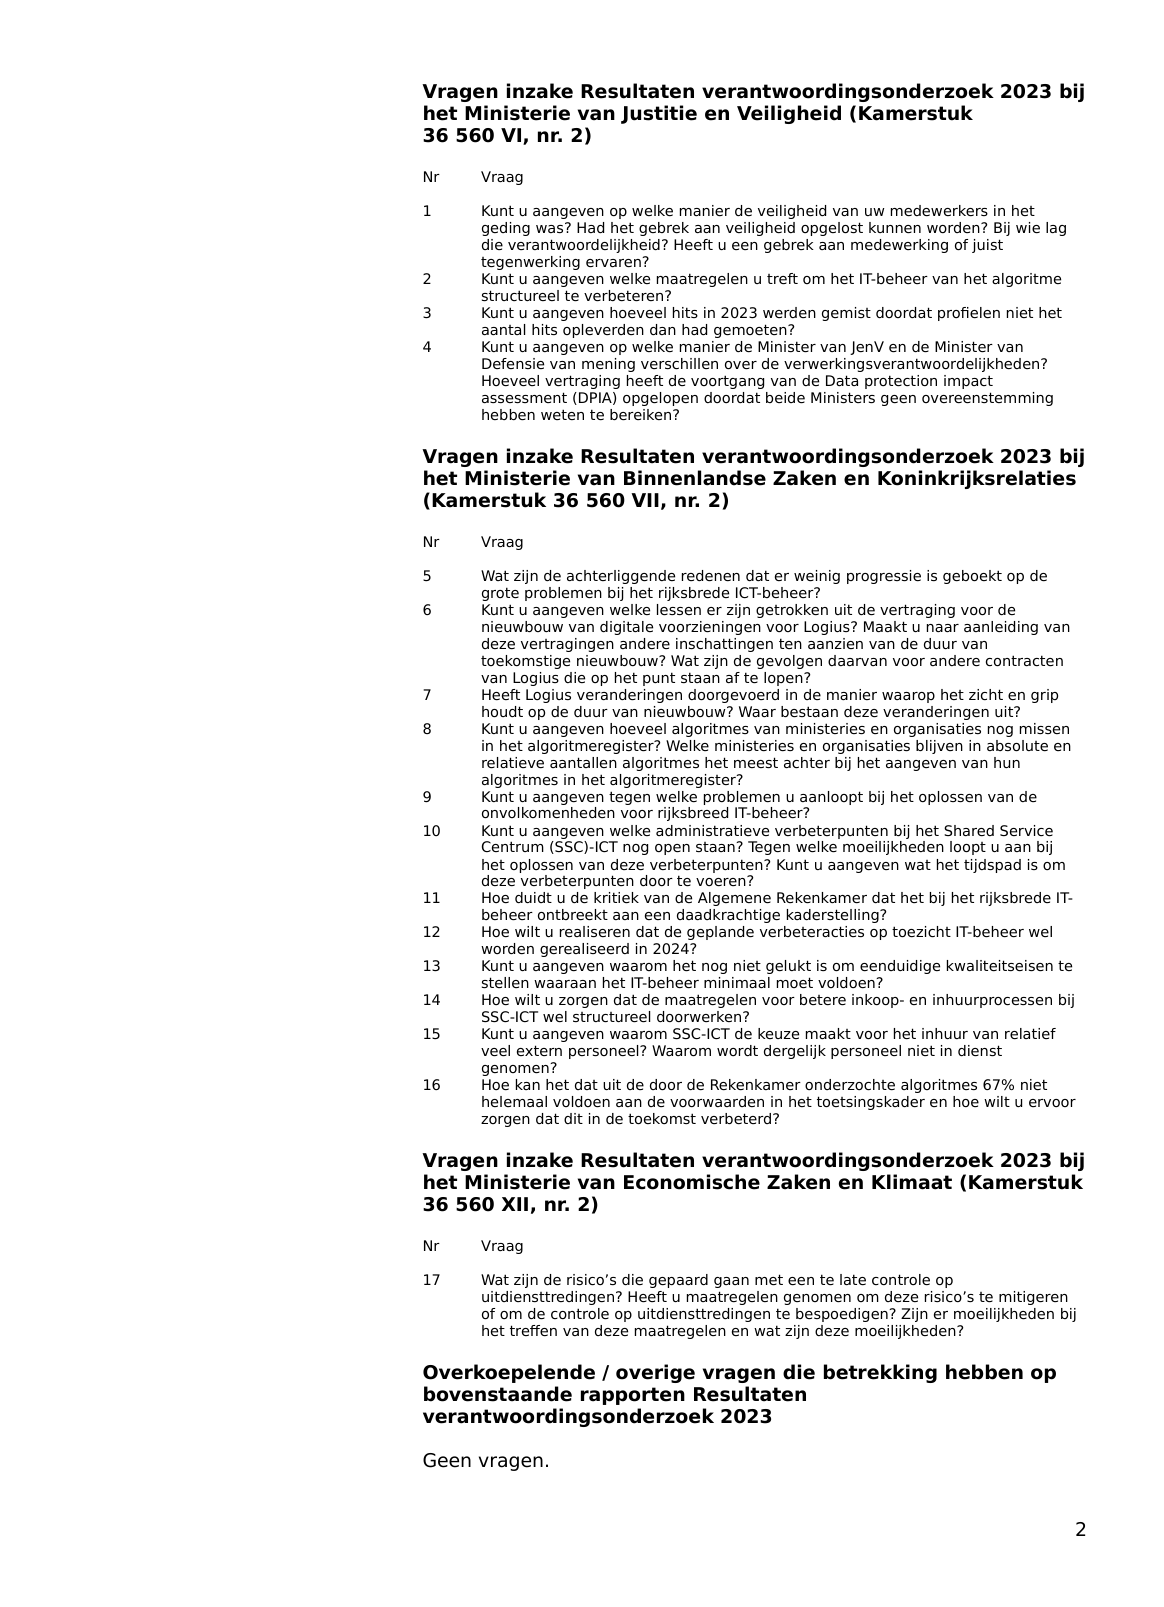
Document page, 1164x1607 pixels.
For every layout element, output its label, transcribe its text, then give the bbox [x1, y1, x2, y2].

subtitle Vragen inzake Resultaten verantwoordingsonderzoek 2023 bij het Ministerie van Economische Zaken en Klimaat (Kamerstuk 36 560 XII, nr. 2) [422, 1150, 1087, 1216]
table_cell 15 [422, 1026, 475, 1077]
table_header Nr [422, 534, 475, 551]
table_cell Hoe kan het dat uit de door de Rekenkamer onderzochte algoritmes 67% niet helemaal voldoen aan de voorwaarden in het toetsingskader en hoe wilt u ervoor zorgen dat dit in de toekomst verbeterd? [475, 1077, 1087, 1128]
text Geen vragen. [422, 1450, 1087, 1472]
table_cell 16 [422, 1077, 475, 1128]
table_cell Kunt u aangeven hoeveel algoritmes van ministeries en organisaties nog missen in het algoritmeregister? Welke ministeries en organisaties blijven in absolute en relatieve aantallen algoritmes het meest achter bij het aangeven van hun algoritmes in het algoritmeregister? [475, 721, 1087, 788]
table_cell Kunt u aangeven hoeveel hits in 2023 werden gemist doordat profielen niet het aantal hits opleverden dan had gemoeten? [475, 305, 1087, 339]
table_cell Wat zijn de achterliggende redenen dat er weinig progressie is geboekt op de grote problemen bij het rijksbrede ICT-beheer? [475, 568, 1087, 602]
table_cell [422, 186, 475, 203]
table_cell 10 [422, 823, 475, 890]
table_cell 9 [422, 789, 475, 822]
table_header Vraag [475, 534, 1087, 551]
subtitle Vragen inzake Resultaten verantwoordingsonderzoek 2023 bij het Ministerie van Justitie en Veiligheid (Kamerstuk 36 560 VI, nr. 2) [422, 81, 1087, 147]
table_cell [422, 551, 475, 568]
subtitle Vragen inzake Resultaten verantwoordingsonderzoek 2023 bij het Ministerie van Binnenlandse Zaken en Koninkrijksrelaties (Kamerstuk 36 560 VII, nr. 2) [422, 446, 1087, 512]
table_header Vraag [475, 1238, 1087, 1255]
table_cell Heeft Logius veranderingen doorgevoerd in de manier waarop het zicht en grip houdt op de duur van nieuwbouw? Waar bestaan deze veranderingen uit? [475, 687, 1087, 721]
table_cell [475, 1255, 1087, 1272]
table_cell Hoe duidt u de kritiek van de Algemene Rekenkamer dat het bij het rijksbrede IT-beheer ontbreekt aan een daadkrachtige kaderstelling? [475, 890, 1087, 924]
table_cell 13 [422, 958, 475, 992]
table_cell Kunt u aangeven welke maatregelen u treft om het IT-beheer van het algoritme structureel te verbeteren? [475, 271, 1087, 305]
table_cell [422, 1255, 475, 1272]
table_cell Hoe wilt u realiseren dat de geplande verbeteracties op toezicht IT-beheer wel worden gerealiseerd in 2024? [475, 924, 1087, 958]
table_cell 1 [422, 203, 475, 271]
table_cell Kunt u aangeven op welke manier de veiligheid van uw medewerkers in het geding was? Had het gebrek aan veiligheid opgelost kunnen worden? Bij wie lag die verantwoordelijkheid? Heeft u een gebrek aan medewerking of juist tegenwerking ervaren? [475, 203, 1087, 271]
table_cell Kunt u aangeven waarom het nog niet gelukt is om eenduidige kwaliteitseisen te stellen waaraan het IT-beheer minimaal moet voldoen? [475, 958, 1087, 992]
table_cell 17 [422, 1272, 475, 1340]
table_cell Wat zijn de risico’s die gepaard gaan met een te late controle op uitdiensttredingen? Heeft u maatregelen genomen om deze risico’s te mitigeren of om de controle op uitdiensttredingen te bespoedigen? Zijn er moeilijkheden bij het treffen van deze maatregelen en wat zijn deze moeilijkheden? [475, 1272, 1087, 1340]
table_cell 14 [422, 992, 475, 1026]
table_cell 6 [422, 602, 475, 687]
table_cell 4 [422, 339, 475, 424]
table_cell 8 [422, 721, 475, 788]
table_header Nr [422, 1238, 475, 1255]
table_cell 11 [422, 890, 475, 924]
table_cell 7 [422, 687, 475, 721]
table_cell Kunt u aangeven welke administratieve verbeterpunten bij het Shared Service Centrum (SSC)-ICT nog open staan? Tegen welke moeilijkheden loopt u aan bij het oplossen van deze verbeterpunten? Kunt u aangeven wat het tijdspad is om deze verbeterpunten door te voeren? [475, 823, 1087, 890]
table_cell [475, 551, 1087, 568]
table_cell Kunt u aangeven op welke manier de Minister van JenV en de Minister van Defensie van mening verschillen over de verwerkingsverantwoordelijkheden? Hoeveel vertraging heeft de voortgang van de Data protection impact assessment (DPIA) opgelopen doordat beide Ministers geen overeenstemming hebben weten te bereiken? [475, 339, 1087, 424]
table_header Nr [422, 169, 475, 186]
table_cell 3 [422, 305, 475, 339]
table_cell 5 [422, 568, 475, 602]
subtitle Overkoepelende / overige vragen die betrekking hebben op bovenstaande rapporten Resultaten verantwoordingsonderzoek 2023 [422, 1362, 1087, 1428]
table_cell Hoe wilt u zorgen dat de maatregelen voor betere inkoop- en inhuurprocessen bij SSC-ICT wel structureel doorwerken? [475, 992, 1087, 1026]
table_cell Kunt u aangeven welke lessen er zijn getrokken uit de vertraging voor de nieuwbouw van digitale voorzieningen voor Logius? Maakt u naar aanleiding van deze vertragingen andere inschattingen ten aanzien van de duur van toekomstige nieuwbouw? Wat zijn de gevolgen daarvan voor andere contracten van Logius die op het punt staan af te lopen? [475, 602, 1087, 687]
table_cell [475, 186, 1087, 203]
table_cell Kunt u aangeven waarom SSC-ICT de keuze maakt voor het inhuur van relatief veel extern personeel? Waarom wordt dergelijk personeel niet in dienst genomen? [475, 1026, 1087, 1077]
table_cell 12 [422, 924, 475, 958]
table_header Vraag [475, 169, 1087, 186]
table_cell Kunt u aangeven tegen welke problemen u aanloopt bij het oplossen van de onvolkomenheden voor rijksbreed IT-beheer? [475, 789, 1087, 822]
table_cell 2 [422, 271, 475, 305]
